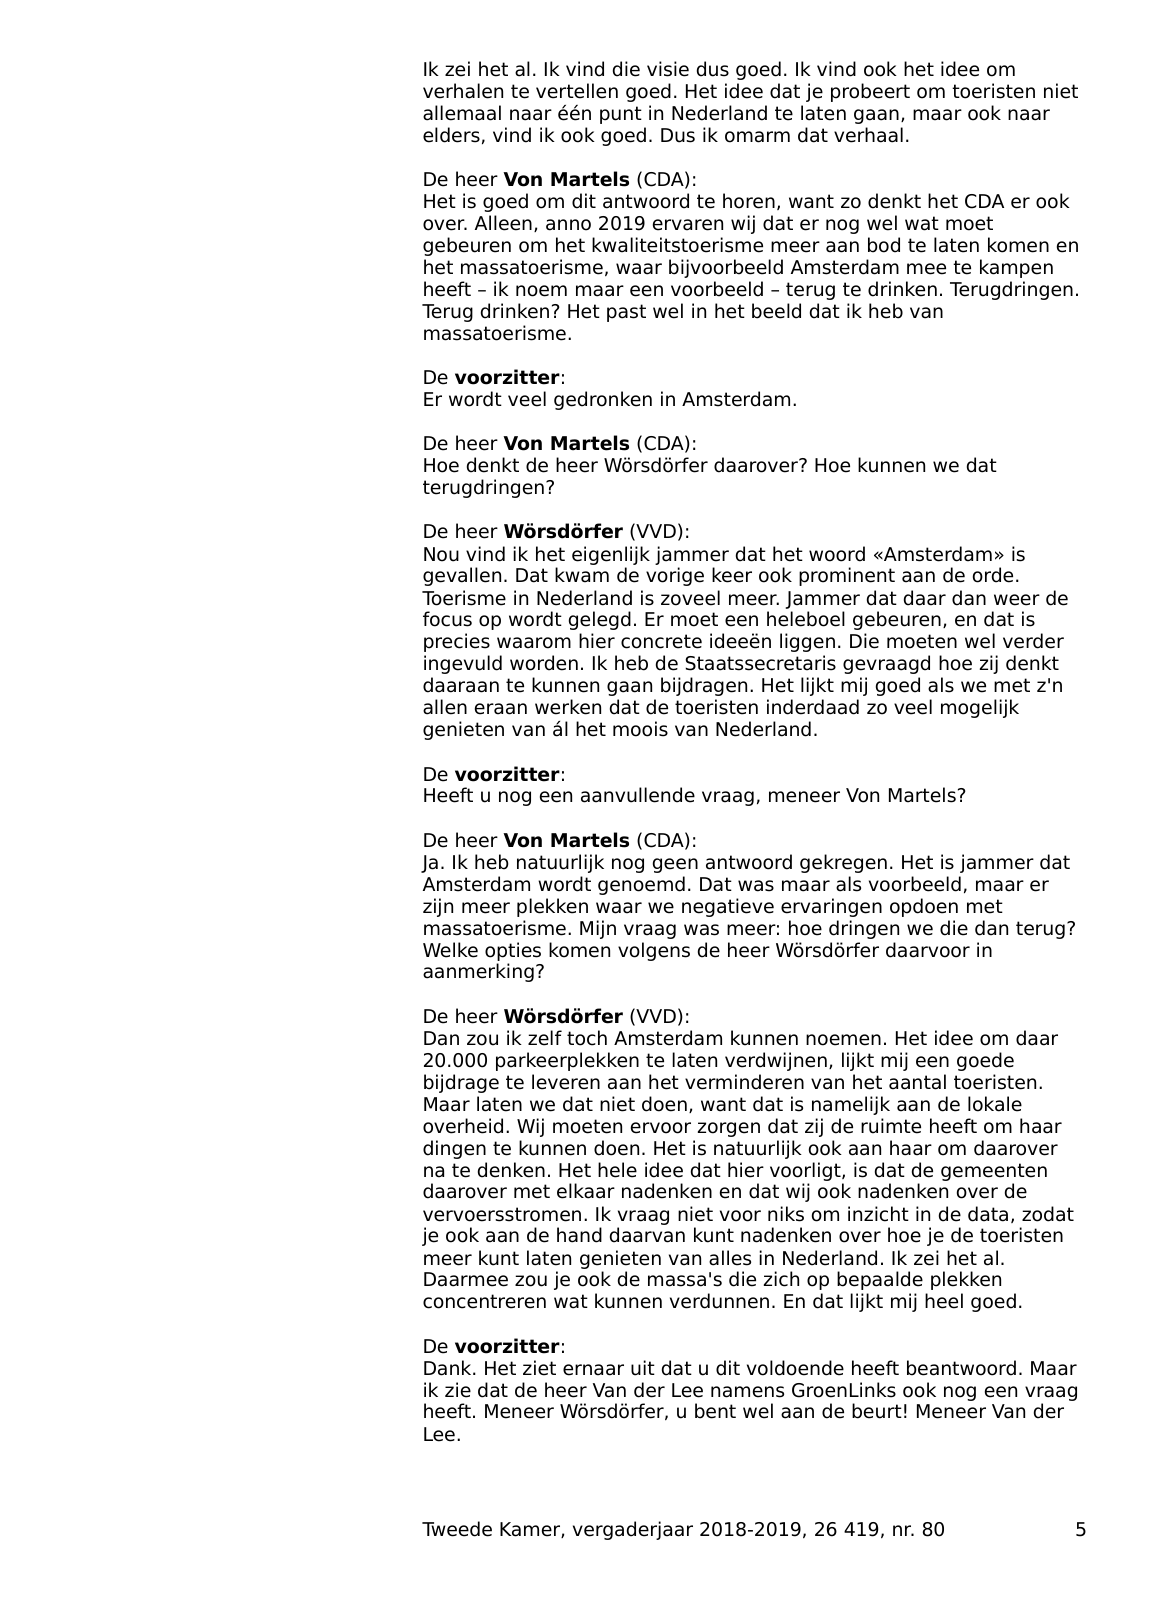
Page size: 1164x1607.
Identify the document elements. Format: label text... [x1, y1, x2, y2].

text Dank. Het ziet ernaar uit dat u dit voldoende heeft beantwoord. Maar ik zie dat de heer Van der Lee namens GroenLinks ook nog een vraag heeft. Meneer Wörsdörfer, u bent wel aan de beurt! Meneer Van der Lee. [422, 1357, 1087, 1445]
text Er wordt veel gedronken in Amsterdam. [422, 389, 1087, 411]
text De heer Von Martels (CDA): [422, 829, 1087, 852]
text Heeft u nog een aanvullende vraag, meneer Von Martels? [422, 785, 1087, 807]
text Ik zei het al. Ik vind die visie dus goed. Ik vind ook het idee om verhalen te vertellen goed. Het idee dat je probeert om toeristen niet allemaal naar één punt in Nederland te laten gaan, maar ook naar elders, vind ik ook goed. Dus ik omarm dat verhaal. [422, 59, 1087, 147]
text De heer Wörsdörfer (VVD): [422, 1006, 1087, 1028]
text Het is goed om dit antwoord te horen, want zo denkt het CDA er ook over. Alleen, anno 2019 ervaren wij dat er nog wel wat moet gebeuren om het kwaliteitstoerisme meer aan bod te laten komen en het massatoerisme, waar bijvoorbeeld Amsterdam mee te kampen heeft – ik noem maar een voorbeeld – terug te drinken. Terugdringen. Terug drinken? Het past wel in het beeld dat ik heb van massatoerisme. [422, 191, 1087, 345]
text Dan zou ik zelf toch Amsterdam kunnen noemen. Het idee om daar 20.000 parkeerplekken te laten verdwijnen, lijkt mij een goede bijdrage te leveren aan het verminderen van het aantal toeristen. Maar laten we dat niet doen, want dat is namelijk aan de lokale overheid. Wij moeten ervoor zorgen dat zij de ruimte heeft om haar dingen te kunnen doen. Het is natuurlijk ook aan haar om daarover na te denken. Het hele idee dat hier voorligt, is dat de gemeenten daarover met elkaar nadenken en dat wij ook nadenken over de vervoersstromen. Ik vraag niet voor niks om inzicht in de data, zodat je ook aan de hand daarvan kunt nadenken over hoe je de toeristen meer kunt laten genieten van alles in Nederland. Ik zei het al. Daarmee zou je ook de massa's die zich op bepaalde plekken concentreren wat kunnen verdunnen. En dat lijkt mij heel goed. [422, 1028, 1087, 1313]
text Nou vind ik het eigenlijk jammer dat het woord «Amsterdam» is gevallen. Dat kwam de vorige keer ook prominent aan de orde. Toerisme in Nederland is zoveel meer. Jammer dat daar dan weer de focus op wordt gelegd. Er moet een heleboel gebeuren, en dat is precies waarom hier concrete ideeën liggen. Die moeten wel verder ingevuld worden. Ik heb de Staatssecretaris gevraagd hoe zij denkt daaraan te kunnen gaan bijdragen. Het lijkt mij goed als we met z'n allen eraan werken dat de toeristen inderdaad zo veel mogelijk genieten van ál het moois van Nederland. [422, 543, 1087, 741]
text De heer Von Martels (CDA): [422, 433, 1087, 455]
text Ja. Ik heb natuurlijk nog geen antwoord gekregen. Het is jammer dat Amsterdam wordt genoemd. Dat was maar als voorbeeld, maar er zijn meer plekken waar we negatieve ervaringen opdoen met massatoerisme. Mijn vraag was meer: hoe dringen we die dan terug? Welke opties komen volgens de heer Wörsdörfer daarvoor in aanmerking? [422, 852, 1087, 983]
text De voorzitter: [422, 367, 1087, 389]
text De voorzitter: [422, 763, 1087, 785]
text De voorzitter: [422, 1336, 1087, 1357]
text De heer Von Martels (CDA): [422, 169, 1087, 191]
text Hoe denkt de heer Wörsdörfer daarover? Hoe kunnen we dat terugdringen? [422, 455, 1087, 499]
text De heer Wörsdörfer (VVD): [422, 521, 1087, 543]
